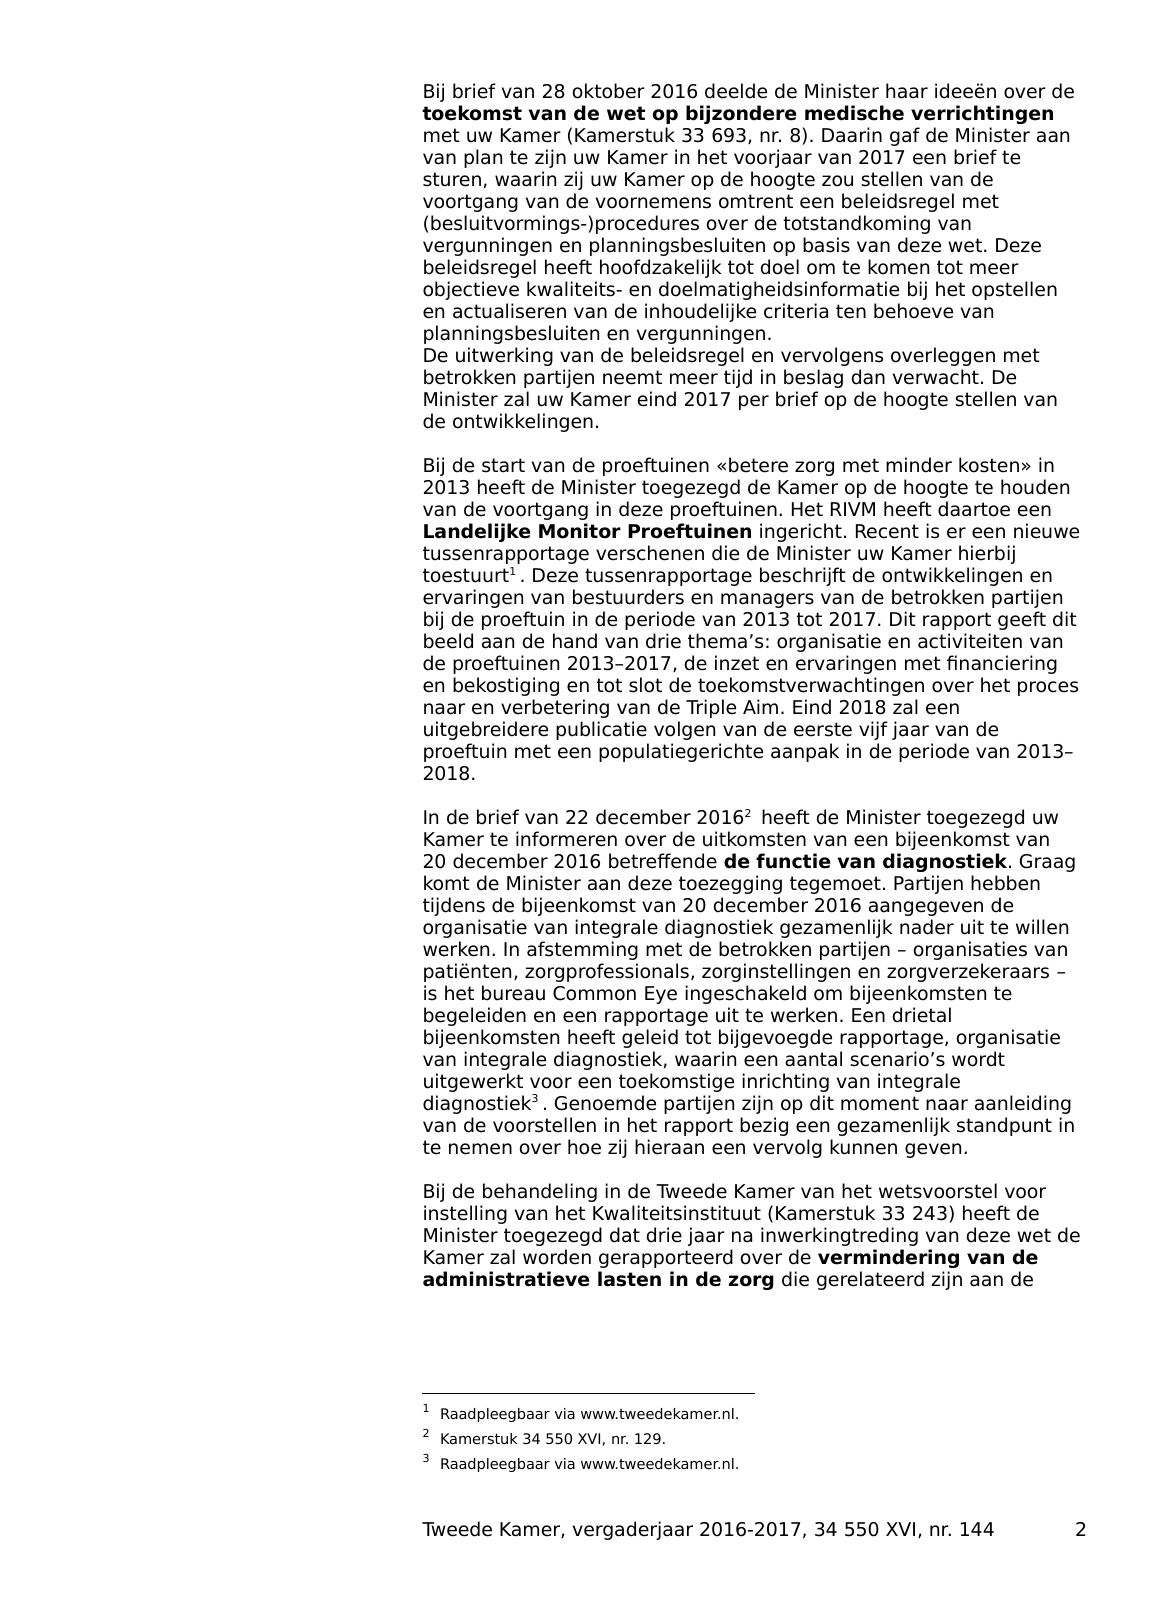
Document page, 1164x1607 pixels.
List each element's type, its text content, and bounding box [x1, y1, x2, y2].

text De uitwerking van de beleidsregel en vervolgens overleggen met betrokken partijen neemt meer tijd in beslag dan verwacht. De Minister zal uw Kamer eind 2017 per brief op de hoogte stellen van de ontwikkelingen. [422, 345, 1087, 433]
text Bij brief van 28 oktober 2016 deelde de Minister haar ideeën over de toekomst van de wet op bijzondere medische verrichtingen met uw Kamer (Kamerstuk 33 693, nr. 8). Daarin gaf de Minister aan van plan te zijn uw Kamer in het voorjaar van 2017 een brief te sturen, waarin zij uw Kamer op de hoogte zou stellen van de voortgang van de voornemens omtrent een beleidsregel met (besluitvormings-)procedures over de totstandkoming van vergunningen en planningsbesluiten op basis van deze wet. Deze beleidsregel heeft hoofdzakelijk tot doel om te komen tot meer objectieve kwaliteits- en doelmatigheidsinformatie bij het opstellen en actualiseren van de inhoudelijke criteria ten behoeve van planningsbesluiten en vergunningen. [422, 81, 1087, 345]
text Kamerstuk 34 550 XVI, nr. 129. [422, 1427, 1087, 1449]
text Bij de behandeling in de Tweede Kamer van het wetsvoorstel voor instelling van het Kwaliteitsinstituut (Kamerstuk 33 243) heeft de Minister toegezegd dat drie jaar na inwerkingtreding van deze wet de Kamer zal worden gerapporteerd over de vermindering van de administratieve lasten in de zorg die gerelateerd zijn aan de [422, 1181, 1087, 1291]
text Raadpleegbaar via www.tweedekamer.nl. [422, 1402, 1087, 1424]
text Bij de start van de proeftuinen «betere zorg met minder kosten» in 2013 heeft de Minister toegezegd de Kamer op de hoogte te houden van de voortgang in deze proeftuinen. Het RIVM heeft daartoe een Landelijke Monitor Proeftuinen ingericht. Recent is er een nieuwe tussenrapportage verschenen die de Minister uw Kamer hierbij toestuurt. Deze tussenrapportage beschrijft de ontwikkelingen en ervaringen van bestuurders en managers van de betrokken partijen bij de proeftuin in de periode van 2013 tot 2017. Dit rapport geeft dit beeld aan de hand van drie thema’s: organisatie en activiteiten van de proeftuinen 2013–2017, de inzet en ervaringen met financiering en bekostiging en tot slot de toekomstverwachtingen over het proces naar en verbetering van de Triple Aim. Eind 2018 zal een uitgebreidere publicatie volgen van de eerste vijf jaar van de proeftuin met een populatiegerichte aanpak in de periode van 2013–2018. [422, 455, 1087, 785]
text In de brief van 22 december 2016 heeft de Minister toegezegd uw Kamer te informeren over de uitkomsten van een bijeenkomst van 20 december 2016 betreffende de functie van diagnostiek. Graag komt de Minister aan deze toezegging tegemoet. Partijen hebben tijdens de bijeenkomst van 20 december 2016 aangegeven de organisatie van integrale diagnostiek gezamenlijk nader uit te willen werken. In afstemming met de betrokken partijen – organisaties van patiënten, zorgprofessionals, zorginstellingen en zorgverzekeraars – is het bureau Common Eye ingeschakeld om bijeenkomsten te begeleiden en een rapportage uit te werken. Een drietal bijeenkomsten heeft geleid tot bijgevoegde rapportage, organisatie van integrale diagnostiek, waarin een aantal scenario’s wordt uitgewerkt voor een toekomstige inrichting van integrale diagnostiek. Genoemde partijen zijn op dit moment naar aanleiding van de voorstellen in het rapport bezig een gezamenlijk standpunt in te nemen over hoe zij hieraan een vervolg kunnen geven. [422, 807, 1087, 1159]
text Raadpleegbaar via www.tweedekamer.nl. [422, 1452, 1087, 1474]
